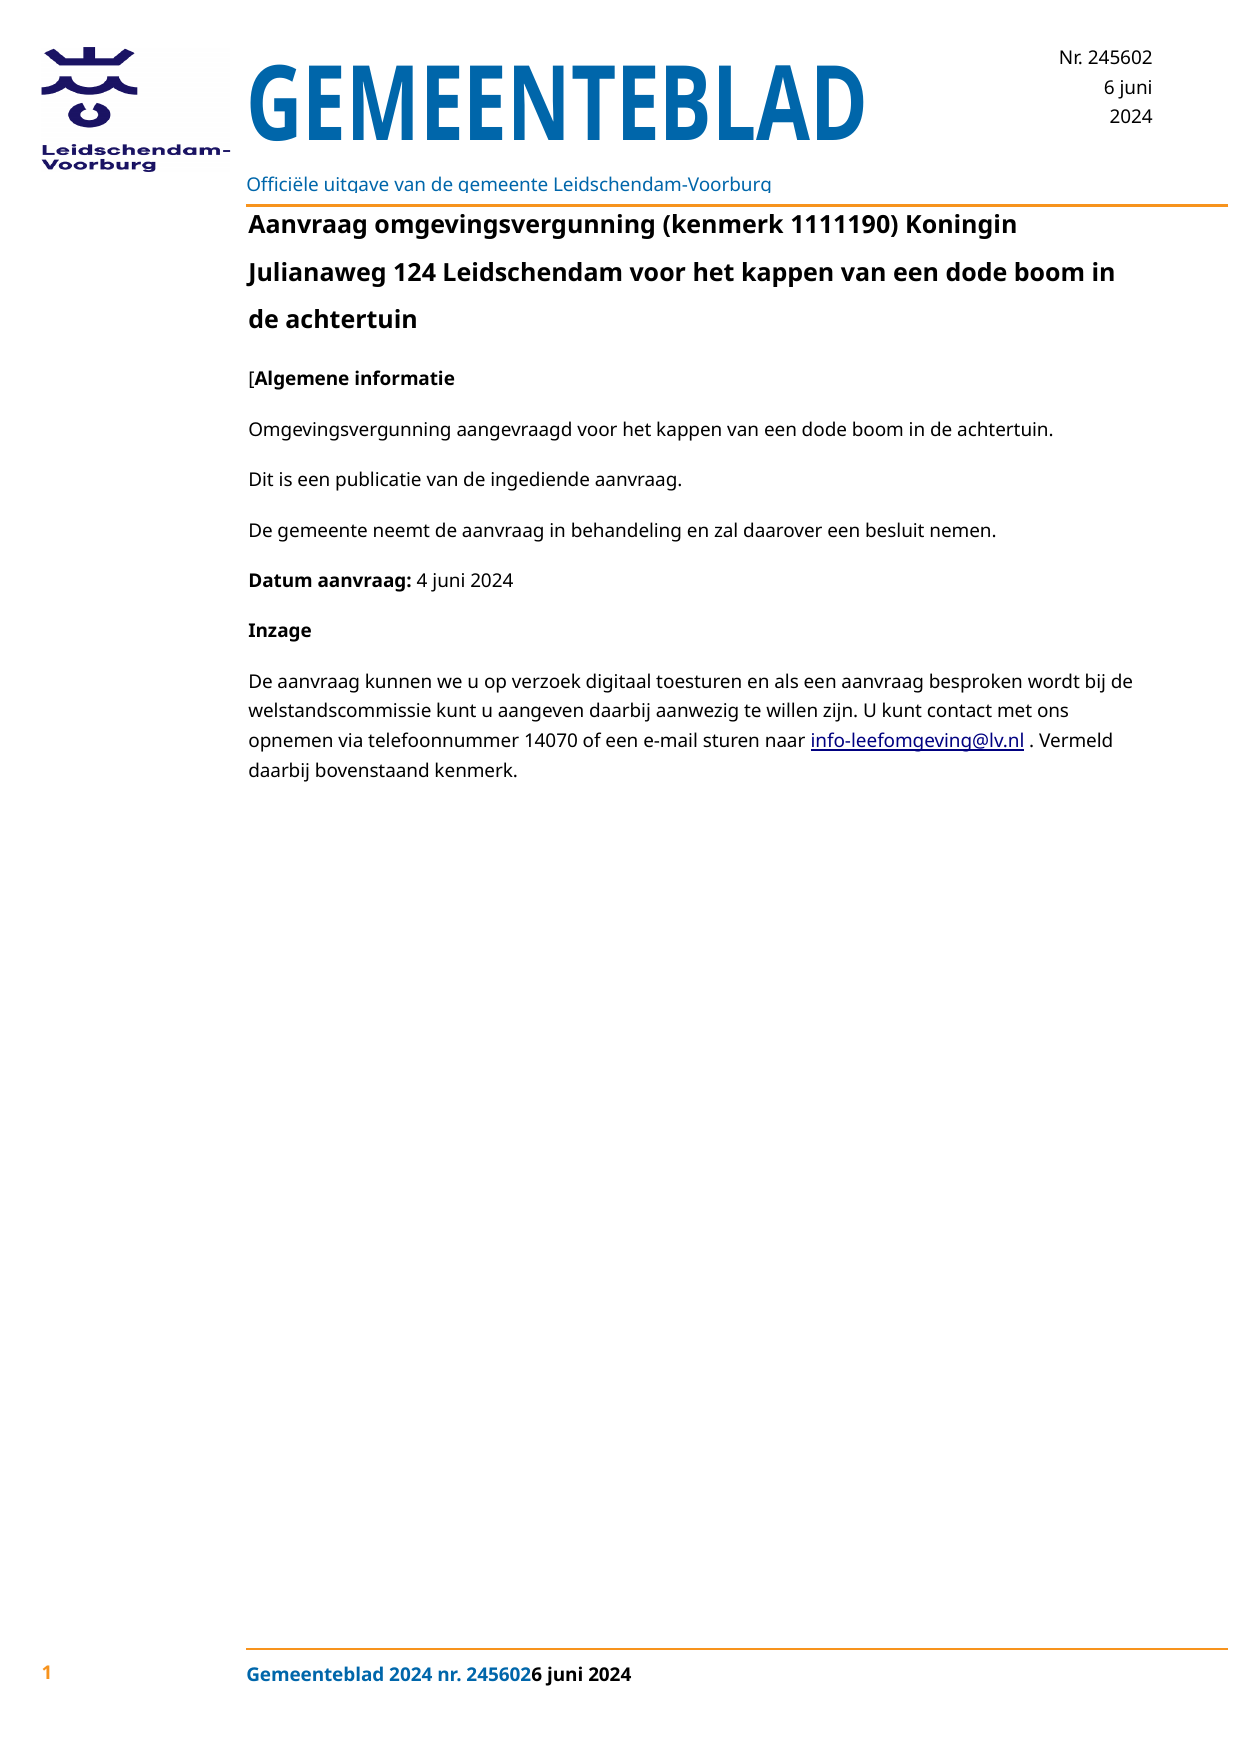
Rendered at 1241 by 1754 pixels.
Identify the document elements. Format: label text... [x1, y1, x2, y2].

text Aanvraag omgevingsvergunning (kenmerk 1111190) Koningin Julianaweg 124 Leidschendam voor het kappen van een dode boom in de achtertuin [248, 207, 1152, 336]
text Datum aanvraag: 4 juni 2024 [248, 567, 1152, 593]
text Omgevingsvergunning aangevraagd voor het kappen van een dode boom in de achtertuin. [248, 416, 1152, 442]
text De gemeente neemt de aanvraag in behandeling en zal daarover een besluit nemen. [248, 517, 1152, 542]
text De aanvraag kunnen we u op verzoek digitaal toesturen en als een aanvraag besproken wordt bij de welstandscommissie kunt u aangeven daarbij aanwezig te willen zijn. U kunt contact met ons opnemen via telefoonnummer 14070 of een e-mail sturen naar info-leefomgeving@lv.nl . Vermeld daarbij bovenstaand kenmerk. [248, 668, 1152, 782]
text [Algemene informatie [248, 366, 1152, 391]
picture [41, 47, 231, 172]
text Dit is een publicatie van de ingediende aanvraag. [248, 466, 1152, 492]
text Inzage [248, 618, 1152, 643]
